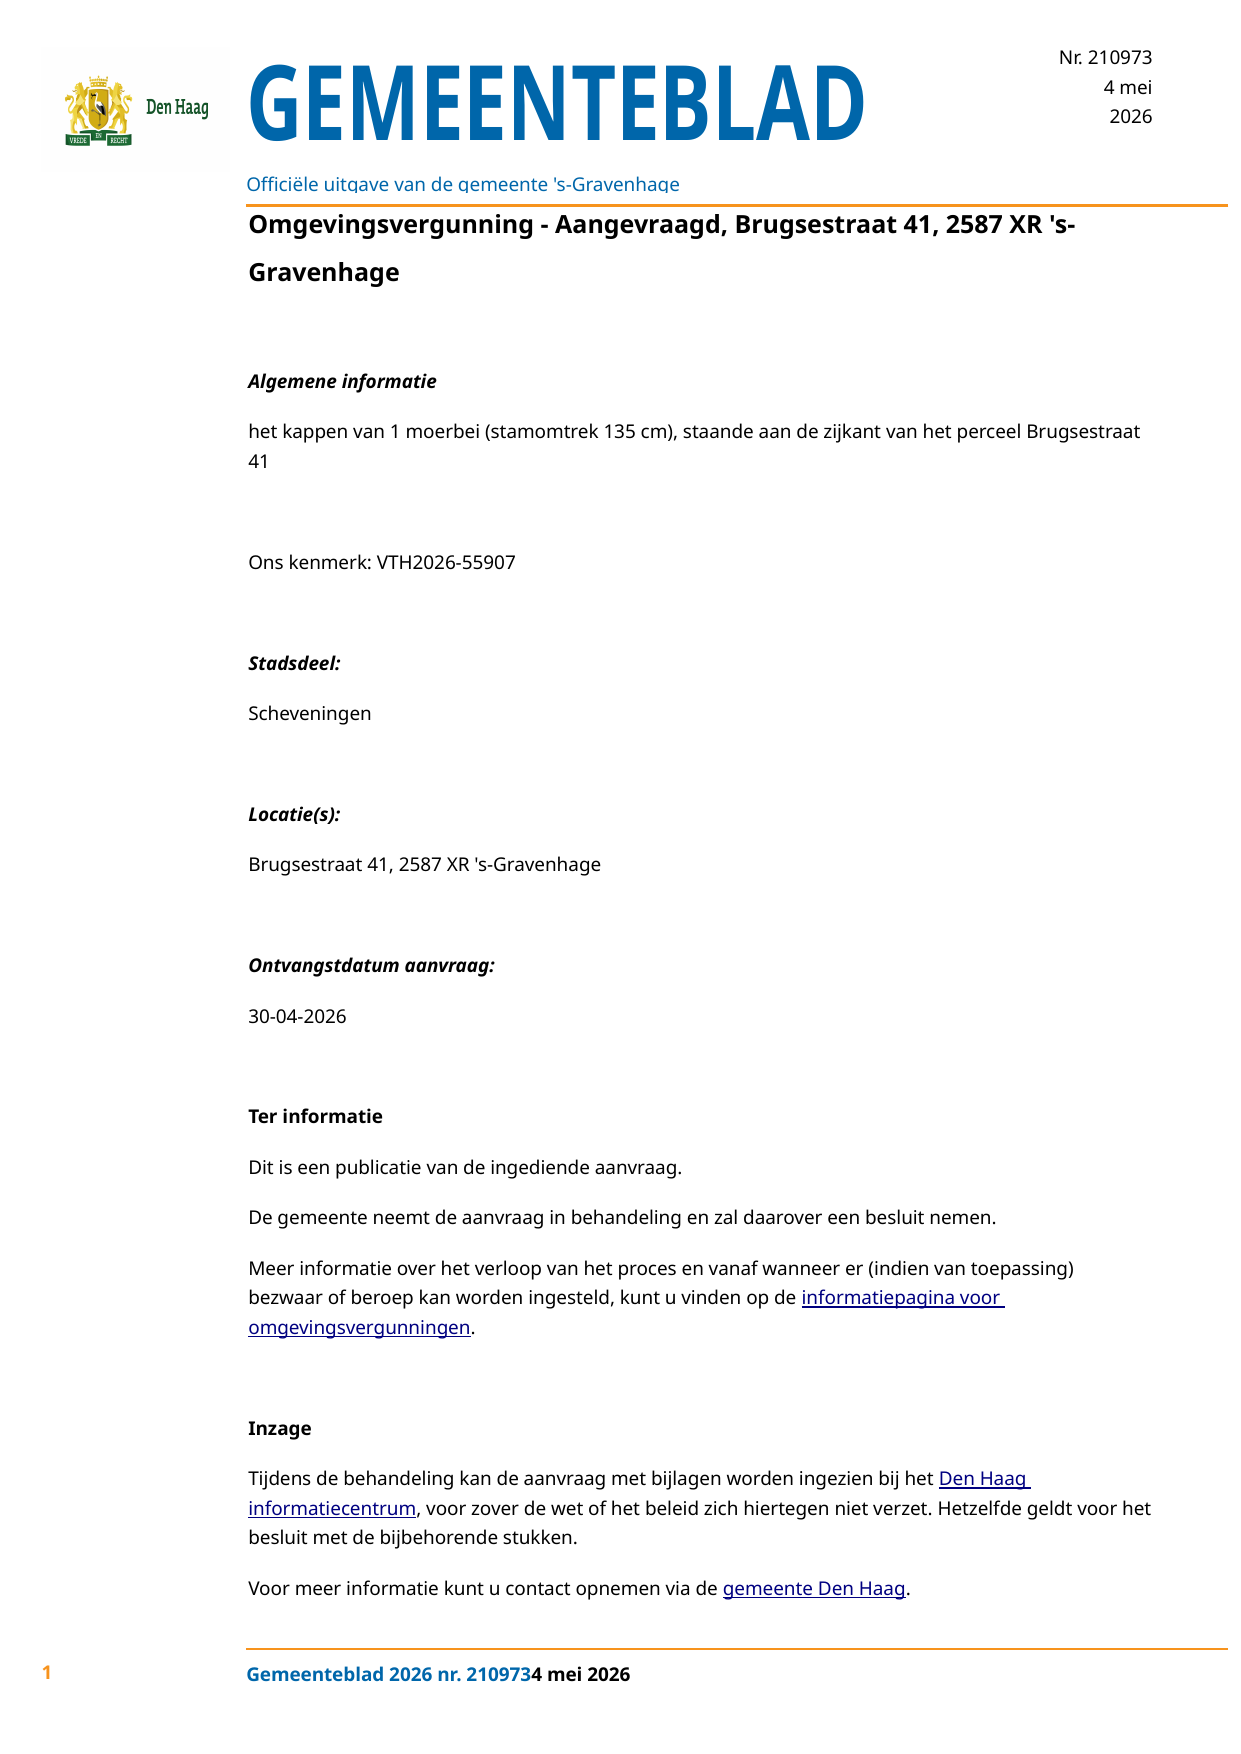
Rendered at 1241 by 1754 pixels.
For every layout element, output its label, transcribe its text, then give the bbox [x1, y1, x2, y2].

text Meer informatie over het verloop van het proces en vanaf wanneer er (indien van toepassing) bezwaar of beroep kan worden ingesteld, kunt u vinden op de informatiepagina voor omgevingsvergunningen. [248, 1255, 1152, 1340]
text Locatie(s): [248, 801, 1152, 827]
text Ter informatie [248, 1104, 1152, 1129]
text Tijdens de behandeling kan de aanvraag met bijlagen worden ingezien bij het Den Haag informatiecentrum, voor zover de wet of het beleid zich hiertegen niet verzet. Hetzelfde geldt voor het besluit met de bijbehorende stukken. [248, 1465, 1152, 1550]
text Stadsdeel: [248, 650, 1152, 676]
text Omgevingsvergunning - Aangevraagd, Brugsestraat 41, 2587 XR 's-Gravenhage [248, 207, 1152, 288]
picture [41, 47, 231, 172]
text het kappen van 1 moerbei (stamomtrek 135 cm), staande aan de zijkant van het perceel Brugsestraat 41 [248, 419, 1152, 474]
text Ontvangstdatum aanvraag: [248, 952, 1152, 978]
text De gemeente neemt de aanvraag in behandeling en zal daarover een besluit nemen. [248, 1204, 1152, 1230]
text Scheveningen [248, 700, 1152, 726]
text 30-04-2026 [248, 1003, 1152, 1029]
text Voor meer informatie kunt u contact opnemen via de gemeente Den Haag. [248, 1575, 1152, 1601]
text Inzage [248, 1415, 1152, 1441]
text Dit is een publicatie van de ingediende aanvraag. [248, 1154, 1152, 1180]
text Brugsestraat 41, 2587 XR 's-Gravenhage [248, 852, 1152, 877]
text Ons kenmerk: VTH2026-55907 [248, 549, 1152, 575]
text Algemene informatie [248, 368, 1152, 394]
